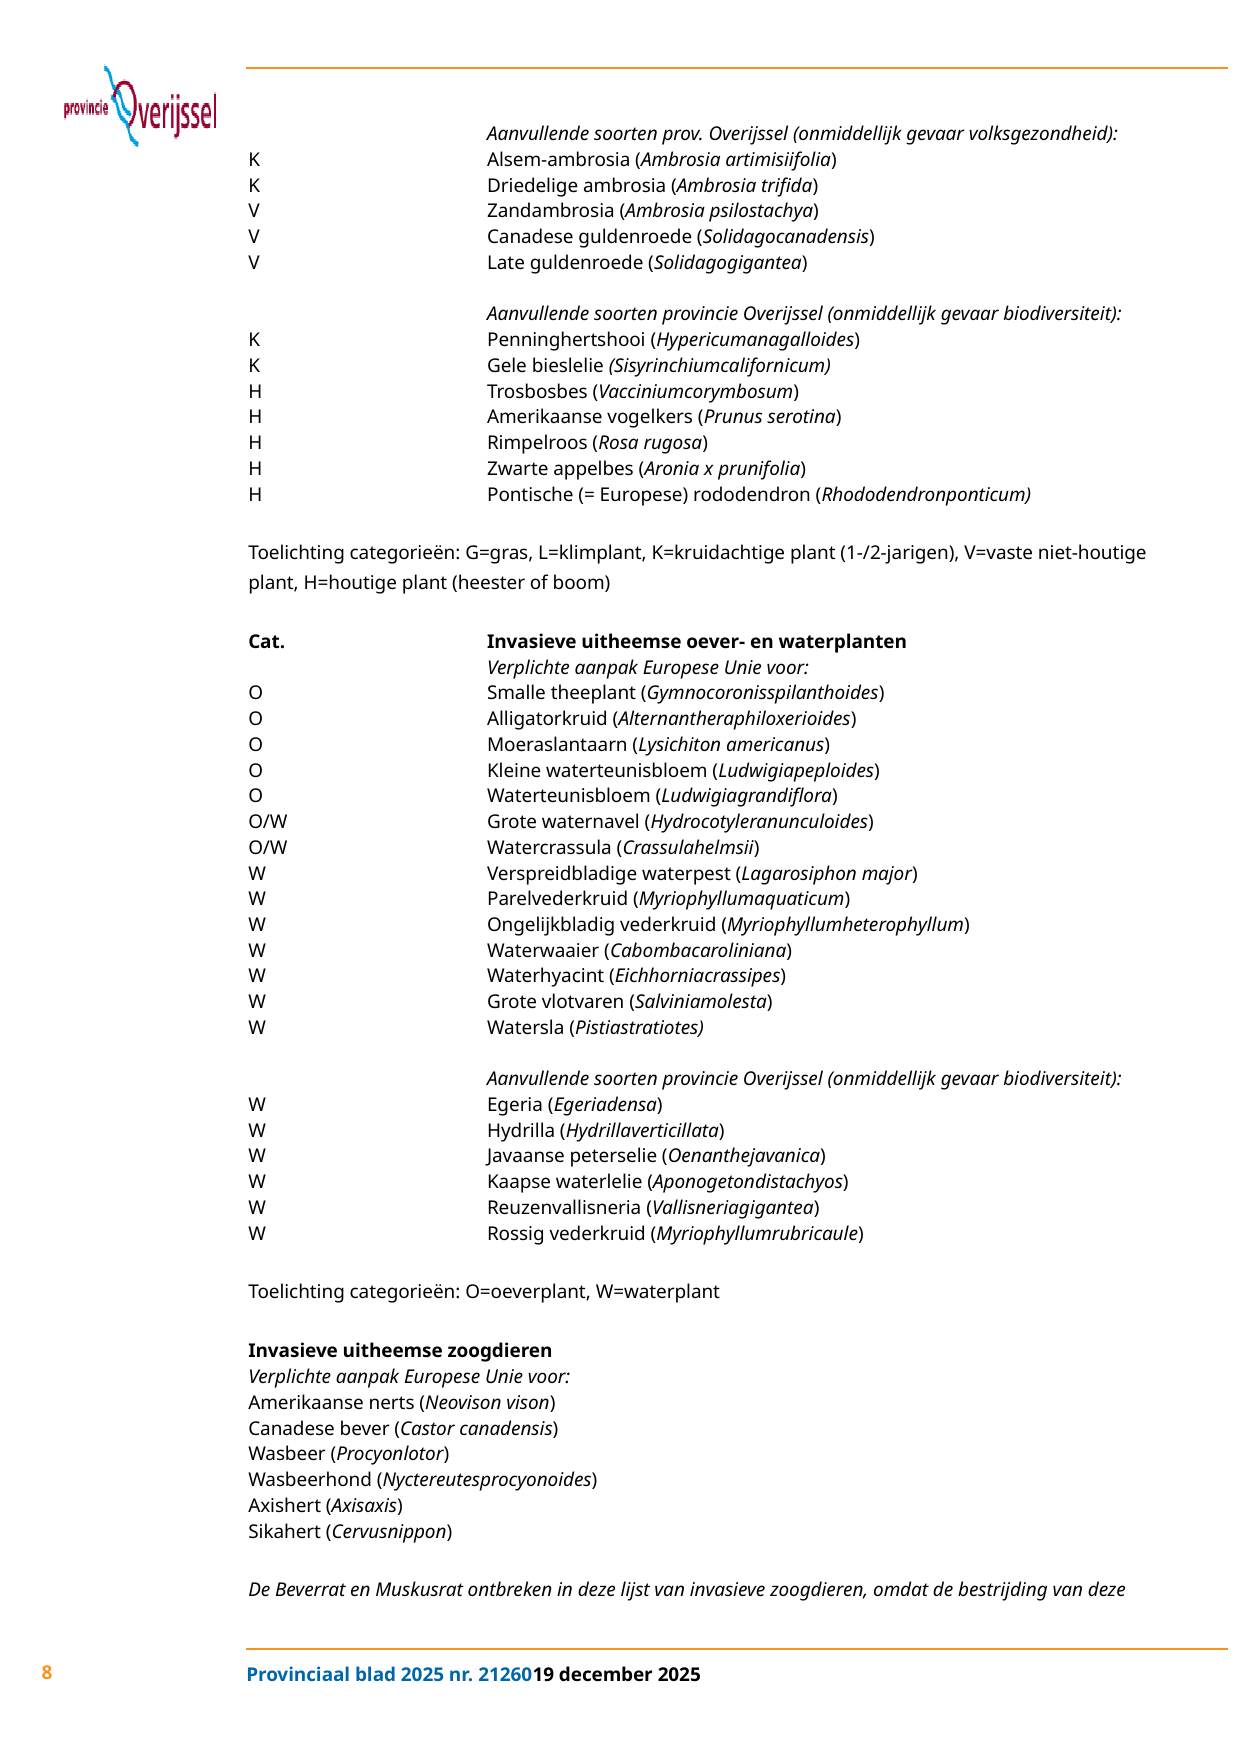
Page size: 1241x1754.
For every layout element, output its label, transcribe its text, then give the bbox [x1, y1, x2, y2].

table_cell Canadese bever (Castor canadensis) [248, 1415, 1152, 1441]
table_cell Pontische (= Europese) rododendron (Rhododendronponticum) [487, 481, 1152, 506]
table_cell Ongelijkbladig vederkruid (Myriophyllumheterophyllum) [487, 911, 1152, 937]
table_cell W [248, 1220, 487, 1246]
table_header Invasieve uitheemse zoogdieren [248, 1338, 1152, 1363]
table_cell V [248, 224, 487, 249]
table_cell O [248, 757, 487, 782]
table_cell W [248, 963, 487, 988]
table_cell [487, 275, 1152, 301]
table_cell W [248, 1117, 487, 1143]
table_cell Waterteunisbloem (Ludwigiagrandiflora) [487, 783, 1152, 808]
table_cell O [248, 680, 487, 705]
table_cell O [248, 783, 487, 808]
text Toelichting categorieën: O=oeverplant, W=waterplant [248, 1278, 1152, 1304]
table_cell Aanvullende soorten provincie Overijssel (onmiddellijk gevaar biodiversiteit): [487, 1066, 1152, 1091]
table_cell Verplichte aanpak Europese Unie voor: [248, 1364, 1152, 1389]
table_cell Late guldenroede (Solidagogigantea) [487, 249, 1152, 275]
table_cell Waterwaaier (Cabombacaroliniana) [487, 937, 1152, 963]
table_cell K [248, 172, 487, 198]
table_cell Grote vlotvaren (Salviniamolesta) [487, 988, 1152, 1014]
table_cell [248, 301, 487, 326]
table_cell H [248, 481, 487, 506]
table_cell Axishert (Axisaxis) [248, 1492, 1152, 1518]
table_cell Aanvullende soorten provincie Overijssel (onmiddellijk gevaar biodiversiteit): [487, 301, 1152, 326]
table_cell Watersla (Pistiastratiotes) [487, 1014, 1152, 1040]
table_cell W [248, 860, 487, 885]
table_cell [248, 95, 487, 121]
table_cell W [248, 1169, 487, 1194]
table_cell Rimpelroos (Rosa rugosa) [487, 429, 1152, 455]
table_cell Egeria (Egeriadensa) [487, 1091, 1152, 1117]
table_cell Trosbosbes (Vacciniumcorymbosum) [487, 378, 1152, 403]
table_cell Kaapse waterlelie (Aponogetondistachyos) [487, 1169, 1152, 1194]
table_cell O [248, 705, 487, 731]
table_cell H [248, 455, 487, 481]
table_cell Parelvederkruid (Myriophyllumaquaticum) [487, 885, 1152, 911]
table_cell [248, 1066, 487, 1091]
table_cell Moeraslantaarn (Lysichiton americanus) [487, 731, 1152, 757]
table_cell Watercrassula (Crassulahelmsii) [487, 834, 1152, 860]
table_cell W [248, 885, 487, 911]
table_cell Javaanse peterselie (Oenanthejavanica) [487, 1143, 1152, 1168]
table_cell W [248, 1014, 487, 1040]
table_cell Canadese guldenroede (Solidagocanadensis) [487, 224, 1152, 249]
table_cell V [248, 249, 487, 275]
picture [41, 47, 231, 172]
table_cell [248, 121, 487, 146]
table_cell Reuzenvallisneria (Vallisneriagigantea) [487, 1194, 1152, 1220]
table_cell K [248, 352, 487, 378]
table_cell K [248, 146, 487, 172]
table_cell Wasbeer (Procyonlotor) [248, 1441, 1152, 1466]
table_cell Rossig vederkruid (Myriophyllumrubricaule) [487, 1220, 1152, 1246]
table_cell [248, 275, 487, 301]
table_cell Alsem-ambrosia (Ambrosia artimisiifolia) [487, 146, 1152, 172]
table_cell W [248, 1091, 487, 1117]
table_cell Verplichte aanpak Europese Unie voor: [487, 654, 1152, 679]
table_cell [248, 1040, 487, 1066]
table_cell W [248, 1143, 487, 1168]
table_cell Amerikaanse vogelkers (Prunus serotina) [487, 404, 1152, 429]
table_cell Gele bieslelie (Sisyrinchiumcalifornicum) [487, 352, 1152, 378]
table_cell Hydrilla (Hydrillaverticillata) [487, 1117, 1152, 1143]
table_cell O [248, 731, 487, 757]
table_header Invasieve uitheemse oever- en waterplanten [487, 628, 1152, 654]
table_cell Waterhyacint (Eichhorniacrassipes) [487, 963, 1152, 988]
table_cell Amerikaanse nerts (Neovison vison) [248, 1389, 1152, 1415]
table_cell Sikahert (Cervusnippon) [248, 1518, 1152, 1543]
table_cell Smalle theeplant (Gymnocoronisspilanthoides) [487, 680, 1152, 705]
table_cell W [248, 988, 487, 1014]
table_cell [248, 654, 487, 679]
table_cell Kleine waterteunisbloem (Ludwigiapeploides) [487, 757, 1152, 782]
table_cell Aanvullende soorten prov. Overijssel (onmiddellijk gevaar volksgezondheid): [487, 121, 1152, 146]
table_cell W [248, 911, 487, 937]
table_cell Verspreidbladige waterpest (Lagarosiphon major) [487, 860, 1152, 885]
table_cell H [248, 378, 487, 403]
table_cell H [248, 429, 487, 455]
table_cell O/W [248, 834, 487, 860]
table_cell W [248, 937, 487, 963]
text De Beverrat en Muskusrat ontbreken in deze lijst van invasieve zoogdieren, omdat de bestrijding van deze [248, 1576, 1152, 1602]
table_cell K [248, 326, 487, 352]
table_cell Wasbeerhond (Nyctereutesprocyonoides) [248, 1466, 1152, 1492]
table_cell Alligatorkruid (Alternantheraphiloxerioides) [487, 705, 1152, 731]
table_cell Zandambrosia (Ambrosia psilostachya) [487, 198, 1152, 223]
table_cell [487, 95, 1152, 121]
table_cell H [248, 404, 487, 429]
table_cell Grote waternavel (Hydrocotyleranunculoides) [487, 808, 1152, 834]
table_cell O/W [248, 808, 487, 834]
table_cell Driedelige ambrosia (Ambrosia trifida) [487, 172, 1152, 198]
text Toelichting categorieën: G=gras, L=klimplant, K=kruidachtige plant (1-/2-jarigen), V=vaste niet-houtige plant, H=houtige plant (heester of boom) [248, 539, 1152, 594]
table_cell V [248, 198, 487, 223]
table_cell W [248, 1194, 487, 1220]
table_cell Penninghertshooi (Hypericumanagalloides) [487, 326, 1152, 352]
table_header Cat. [248, 628, 487, 654]
table_cell Zwarte appelbes (Aronia x prunifolia) [487, 455, 1152, 481]
table_cell [487, 1040, 1152, 1066]
